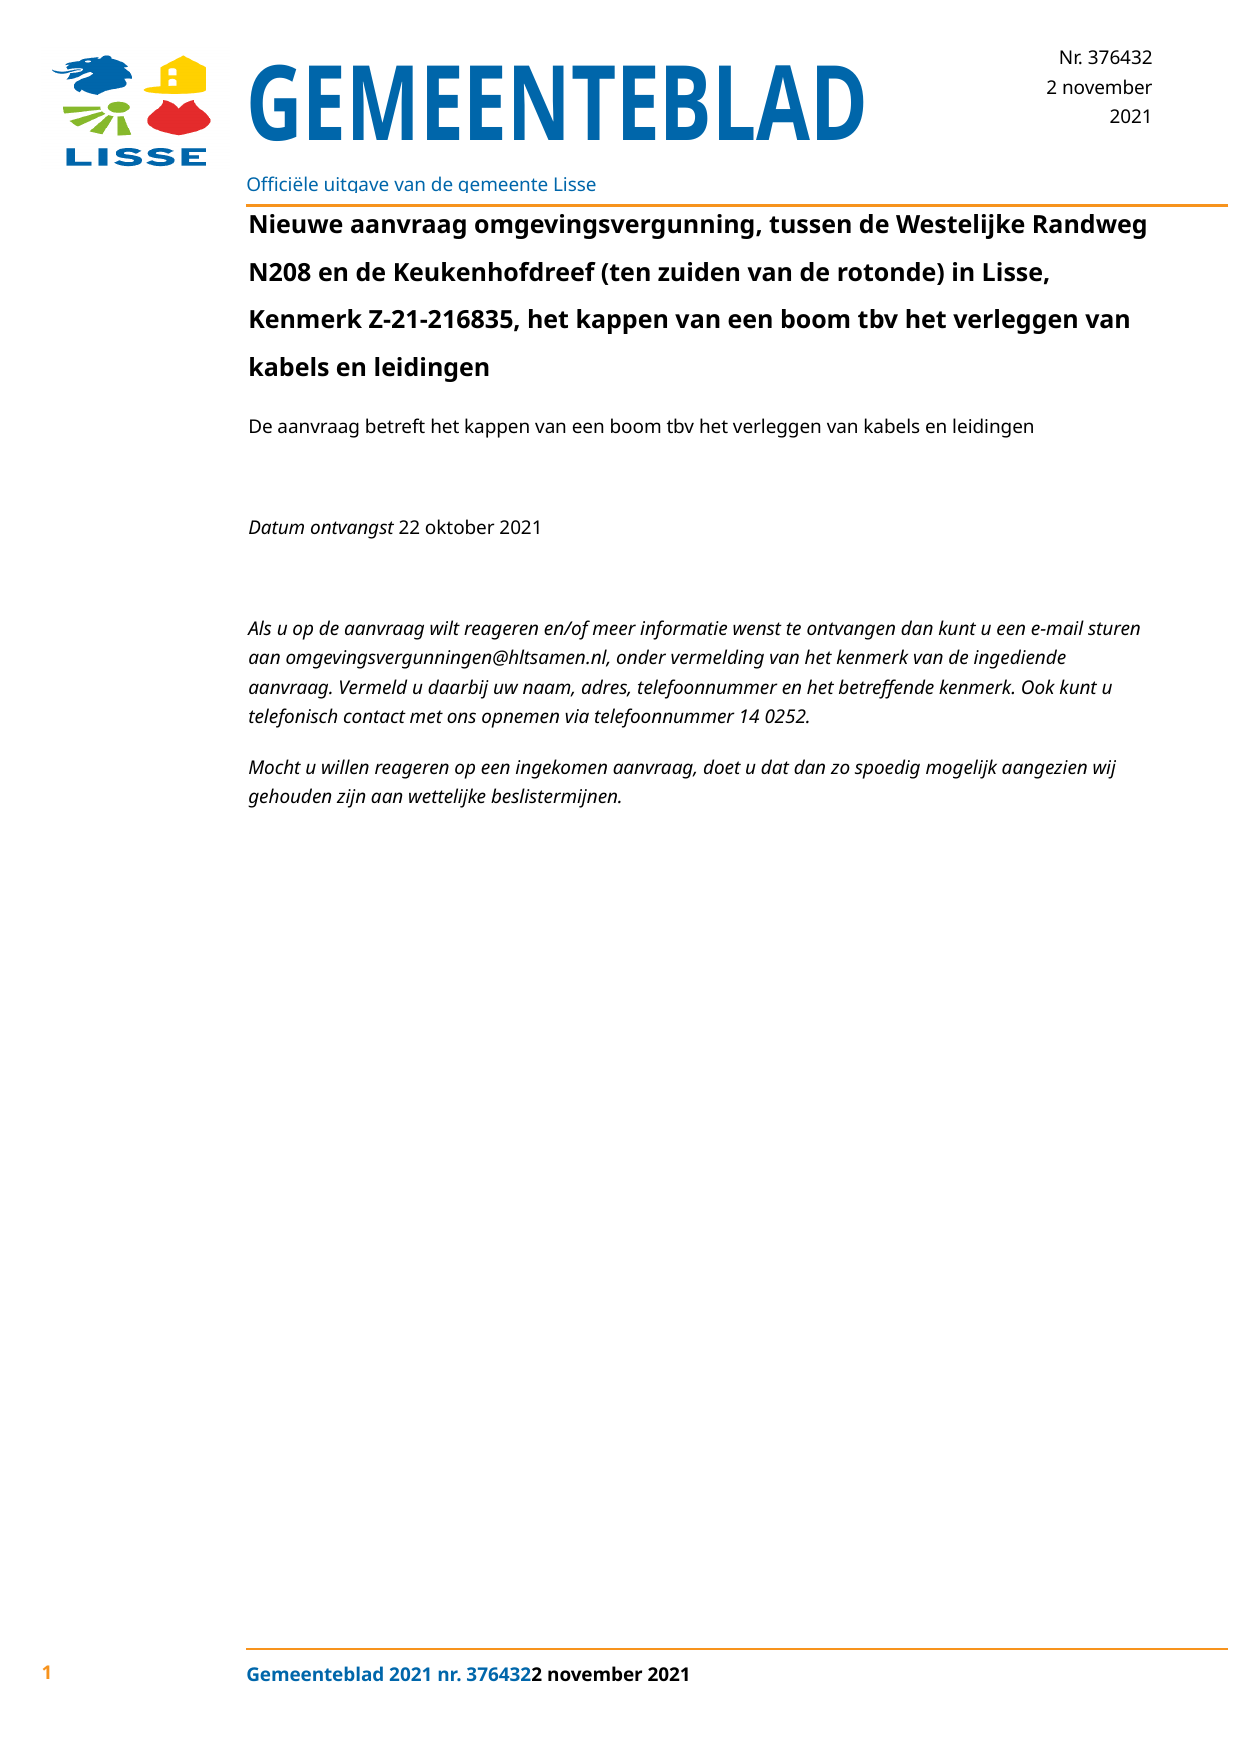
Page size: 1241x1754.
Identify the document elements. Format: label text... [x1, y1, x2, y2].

picture [41, 47, 231, 172]
text Nieuwe aanvraag omgevingsvergunning, tussen de Westelijke Randweg N208 en de Keukenhofdreef (ten zuiden van de rotonde) in Lisse, Kenmerk Z-21-216835, het kappen van een boom tbv het verleggen van kabels en leidingen [248, 207, 1152, 384]
text De aanvraag betreft het kappen van een boom tbv het verleggen van kabels en leidingen [248, 413, 1152, 439]
text Als u op de aanvraag wilt reageren en/of meer informatie wenst te ontvangen dan kunt u een e-mail sturen aan omgevingsvergunningen@hltsamen.nl, onder vermelding van het kenmerk van de ingediende aanvraag. Vermeld u daarbij uw naam, adres, telefoonnummer en het betreffende kenmerk. Ook kunt u telefonisch contact met ons opnemen via telefoonnummer 14 0252. [248, 615, 1152, 729]
text Datum ontvangst 22 oktober 2021 [248, 514, 1152, 540]
text Mocht u willen reageren op een ingekomen aanvraag, doet u dat dan zo spoedig mogelijk aangezien wij gehouden zijn aan wettelijke beslistermijnen. [248, 754, 1152, 809]
